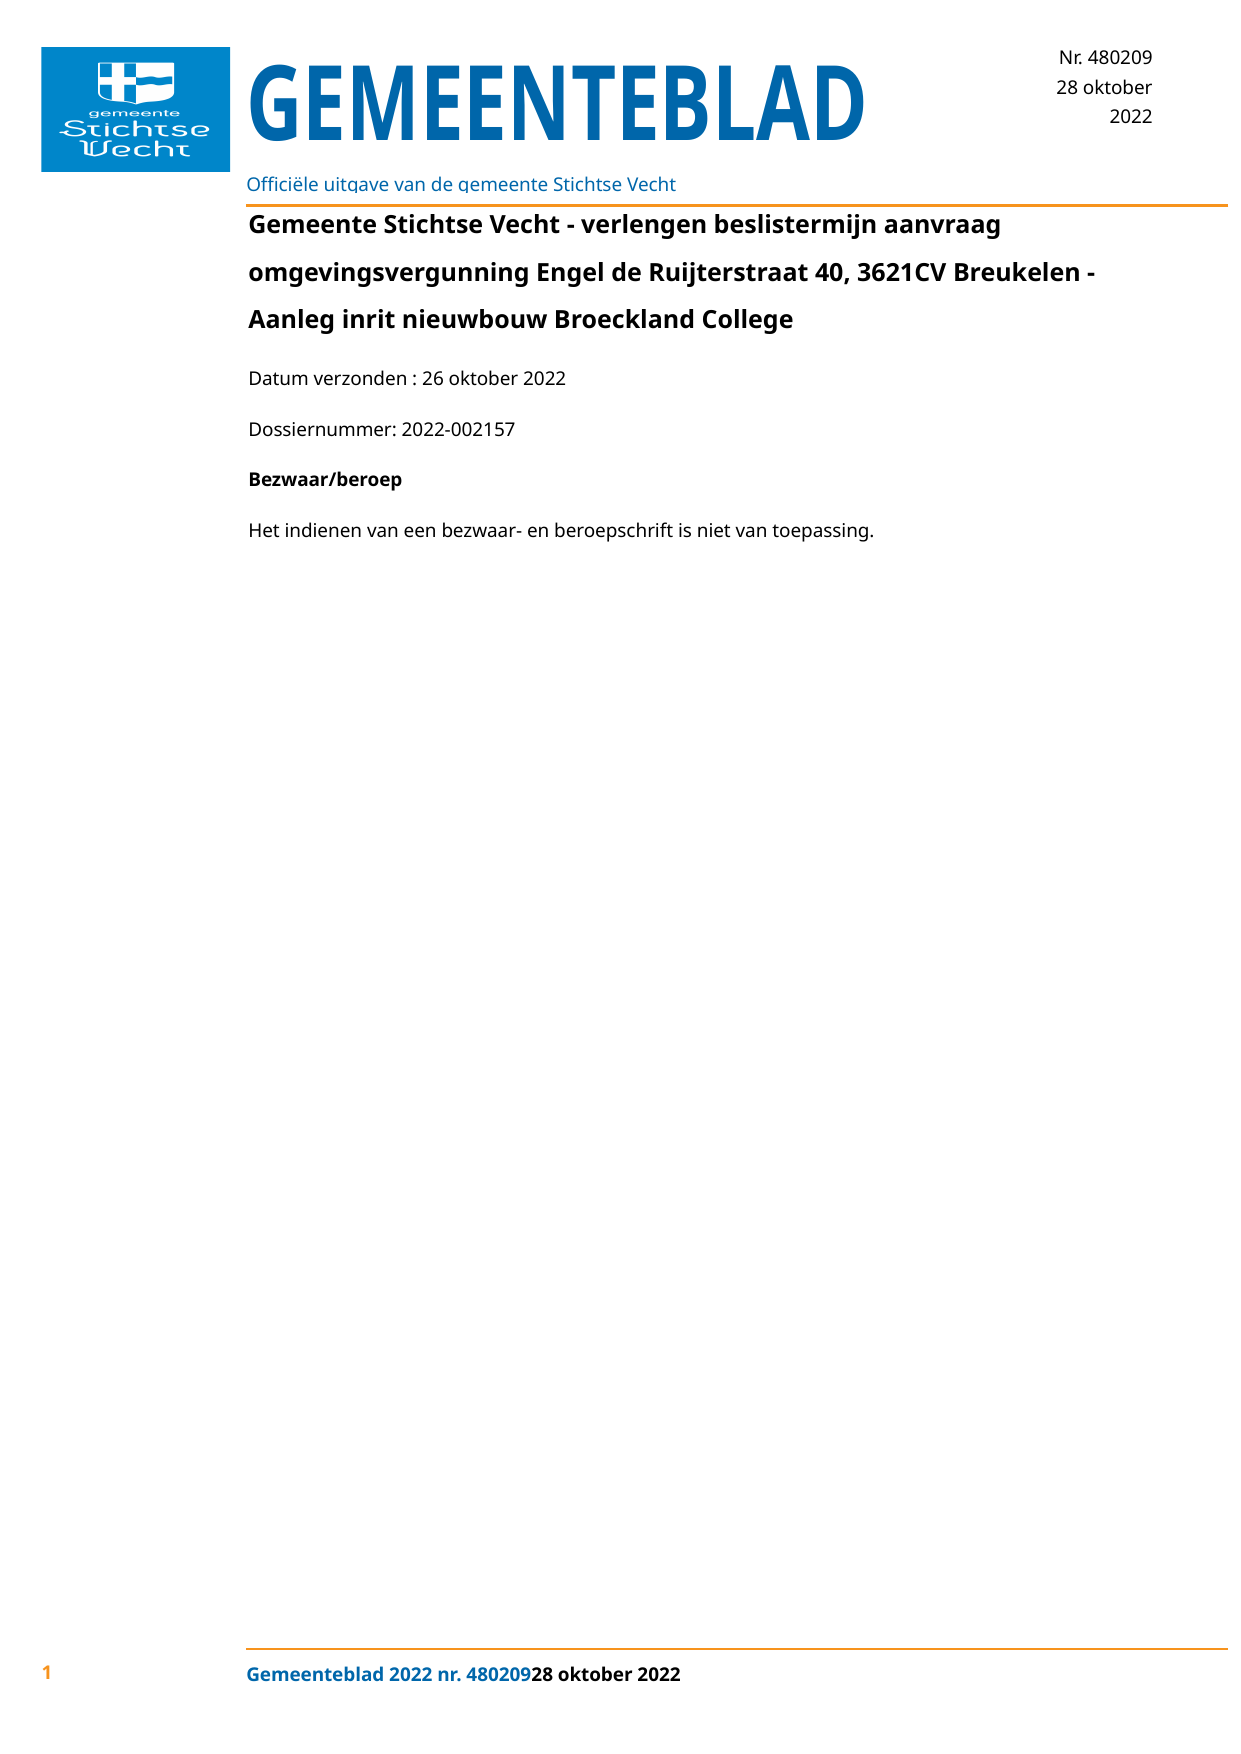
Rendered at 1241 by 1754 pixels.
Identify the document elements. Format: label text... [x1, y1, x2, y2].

picture [99, 63, 135, 101]
text Bezwaar/beroep [248, 466, 1152, 492]
text Het indienen van een bezwaar- en beroepschrift is niet van toepassing. [248, 517, 1152, 542]
text Datum verzonden : 26 oktober 2022 [248, 366, 1152, 391]
text Gemeente Stichtse Vecht - verlengen beslistermijn aanvraag omgevingsvergunning Engel de Ruijterstraat 40, 3621CV Breukelen - Aanleg inrit nieuwbouw Broeckland College [248, 207, 1152, 336]
text Dossiernummer: 2022-002157 [248, 416, 1152, 442]
picture [137, 63, 174, 103]
